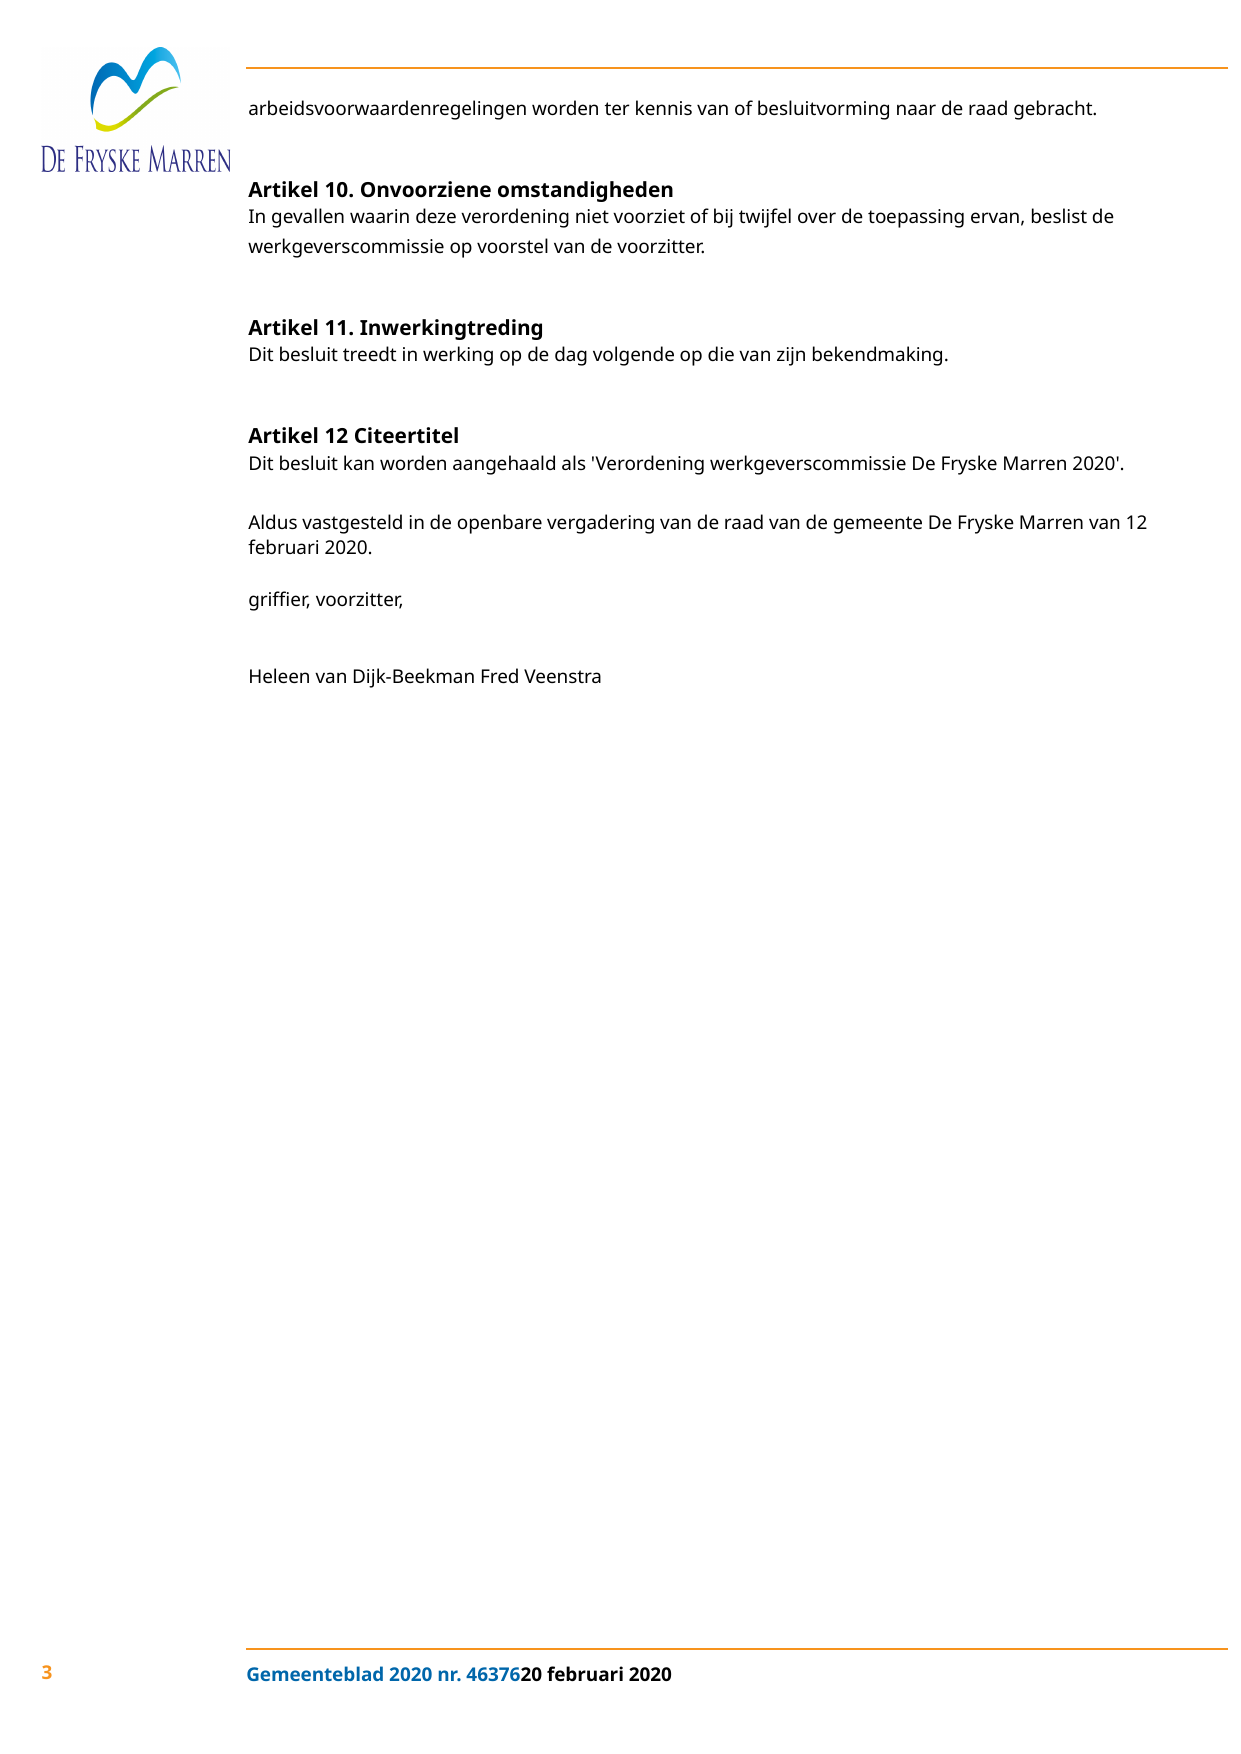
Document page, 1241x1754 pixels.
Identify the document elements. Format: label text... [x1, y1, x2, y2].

text griffier, voorzitter, [248, 586, 1152, 612]
text Artikel 12 Citeertitel [248, 421, 1152, 450]
text Aldus vastgesteld in de openbare vergadering van de raad van de gemeente De Fryske Marren van 12 februari 2020. [248, 509, 1152, 560]
text Dit besluit treedt in werking op de dag volgende op die van zijn bekendmaking. [248, 341, 1152, 367]
text arbeidsvoorwaardenregelingen worden ter kennis van of besluitvorming naar de raad gebracht. [248, 95, 1152, 121]
text In gevallen waarin deze verordening niet voorziet of bij twijfel over de toepassing ervan, beslist de werkgeverscommissie op voorstel van de voorzitter. [248, 203, 1152, 258]
text Heleen van Dijk-Beekman Fred Veenstra [248, 663, 1152, 689]
picture [41, 47, 231, 172]
text Artikel 10. Onvoorziene omstandigheden [248, 175, 1152, 203]
text Dit besluit kan worden aangehaald als 'Verordening werkgeverscommissie De Fryske Marren 2020'. [248, 450, 1152, 475]
text Artikel 11. Inwerkingtreding [248, 313, 1152, 341]
